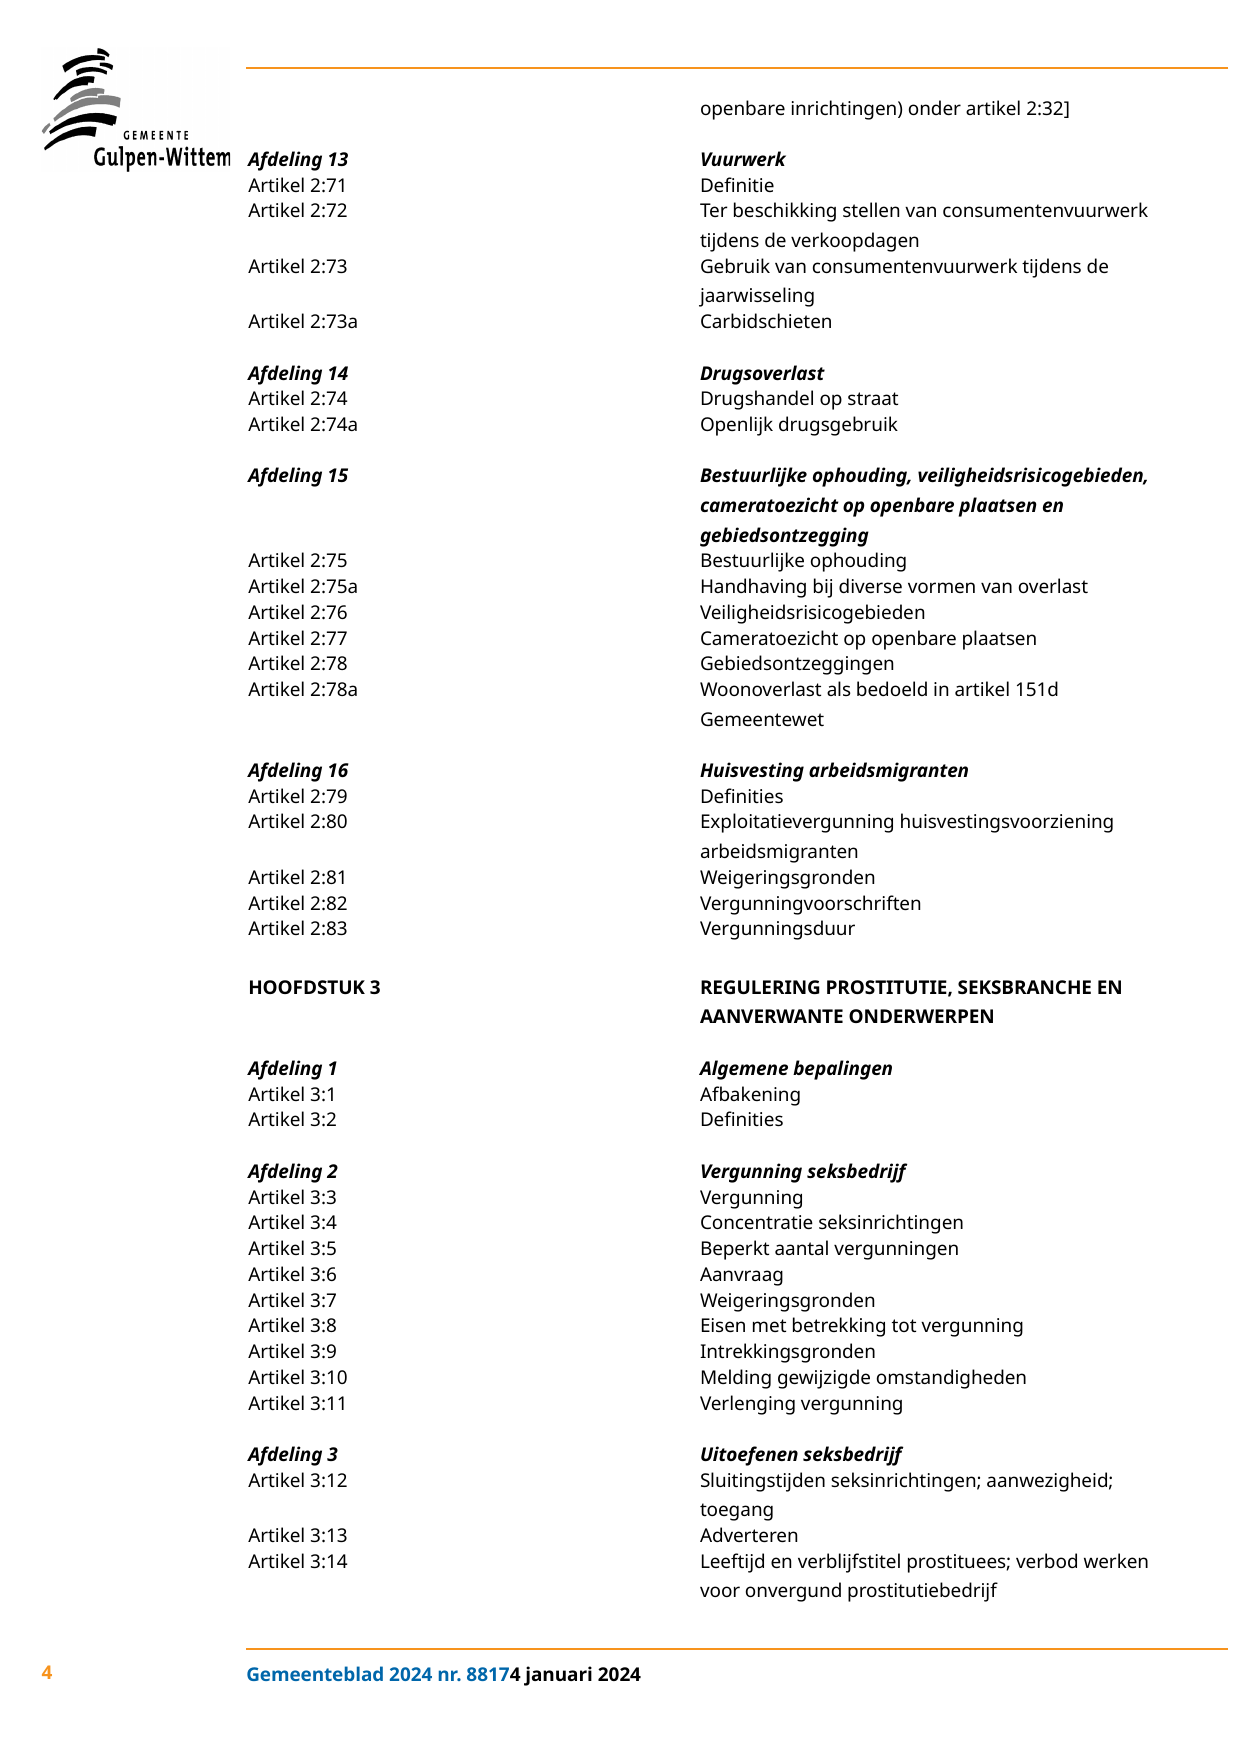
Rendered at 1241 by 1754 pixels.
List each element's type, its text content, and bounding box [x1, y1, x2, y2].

table_cell Artikel 2:79 [248, 783, 700, 809]
table_cell Vergunningsduur [700, 916, 1152, 941]
table_cell Intrekkingsgronden [700, 1338, 1152, 1364]
table_cell Artikel 3:11 [248, 1390, 700, 1415]
table_cell Vergunning seksbedrijf [700, 1158, 1152, 1184]
table_cell Artikel 3:8 [248, 1313, 700, 1338]
table_cell [700, 334, 1152, 360]
table_cell Artikel 2:75a [248, 573, 700, 599]
table_cell Artikel 2:71 [248, 172, 700, 198]
table_cell Drugsoverlast [700, 360, 1152, 386]
table_cell Artikel 2:77 [248, 625, 700, 651]
table_cell Sluitingstijden seksinrichtingen; aanwezigheid; toegang [700, 1467, 1152, 1522]
table_cell Artikel 2:80 [248, 809, 700, 864]
table_cell Cameratoezicht op openbare plaatsen [700, 625, 1152, 651]
table_cell Artikel 3:14 [248, 1548, 700, 1603]
table_cell Handhaving bij diverse vormen van overlast [700, 573, 1152, 599]
table_cell Weigeringsgronden [700, 1287, 1152, 1312]
table_cell Artikel 2:78a [248, 676, 700, 732]
table_cell [248, 1030, 700, 1055]
table_cell openbare inrichtingen) onder artikel 2:32] [700, 95, 1152, 121]
table_cell Artikel 3:12 [248, 1467, 700, 1522]
table_cell Weigeringsgronden [700, 864, 1152, 890]
table_cell [700, 437, 1152, 463]
table_cell Artikel 3:2 [248, 1107, 700, 1132]
table_cell Afdeling 16 [248, 757, 700, 783]
table_cell Artikel 2:82 [248, 890, 700, 916]
table_cell Beperkt aantal vergunningen [700, 1235, 1152, 1261]
table_cell Vergunningvoorschriften [700, 890, 1152, 916]
table_cell [248, 95, 700, 121]
table_cell Artikel 3:9 [248, 1338, 700, 1364]
table_cell Exploitatievergunning huisvestingsvoorziening arbeidsmigranten [700, 809, 1152, 864]
table_cell Gebiedsontzeggingen [700, 651, 1152, 676]
table_cell [700, 1415, 1152, 1441]
table_cell Gebruik van consumentenvuurwerk tijdens de jaarwisseling [700, 253, 1152, 308]
table_cell Woonoverlast als bedoeld in artikel 151d Gemeentewet [700, 676, 1152, 732]
table_cell Artikel 3:3 [248, 1184, 700, 1209]
table_cell Definities [700, 783, 1152, 809]
table_cell Concentratie seksinrichtingen [700, 1210, 1152, 1235]
table_cell Artikel 2:83 [248, 916, 700, 941]
table_cell [248, 437, 700, 463]
table_cell Drugshandel op straat [700, 386, 1152, 411]
table_cell [700, 121, 1152, 146]
table_cell Afbakening [700, 1081, 1152, 1107]
table_cell [248, 121, 700, 146]
table_cell Ter beschikking stellen van consumentenvuurwerk tijdens de verkoopdagen [700, 198, 1152, 253]
table_cell Leeftijd en verblijfstitel prostituees; verbod werken voor onvergund prostitutiebedrijf [700, 1548, 1152, 1603]
table_header REGULERING PROSTITUTIE, SEKSBRANCHE EN AANVERWANTE ONDERWERPEN [700, 974, 1152, 1029]
table_cell Artikel 3:13 [248, 1522, 700, 1548]
table_cell Artikel 2:75 [248, 548, 700, 573]
table_cell Afdeling 13 [248, 146, 700, 172]
picture [41, 47, 231, 172]
table_cell [700, 1030, 1152, 1055]
table_cell Definitie [700, 172, 1152, 198]
table_cell Veiligheidsrisicogebieden [700, 599, 1152, 625]
table_cell Verlenging vergunning [700, 1390, 1152, 1415]
table_cell [248, 1133, 700, 1158]
table_cell Eisen met betrekking tot vergunning [700, 1313, 1152, 1338]
table_cell Afdeling 14 [248, 360, 700, 386]
table_cell Adverteren [700, 1522, 1152, 1548]
table_cell [700, 1133, 1152, 1158]
table_cell Artikel 3:4 [248, 1210, 700, 1235]
table_cell [248, 1415, 700, 1441]
table_cell Carbidschieten [700, 308, 1152, 334]
table_cell Artikel 3:1 [248, 1081, 700, 1107]
table_cell Artikel 2:72 [248, 198, 700, 253]
table_cell Bestuurlijke ophouding [700, 548, 1152, 573]
table_cell Artikel 2:74 [248, 386, 700, 411]
table_cell Artikel 2:74a [248, 411, 700, 437]
table_cell [248, 334, 700, 360]
table_cell Artikel 3:7 [248, 1287, 700, 1312]
table_cell Afdeling 3 [248, 1441, 700, 1467]
table_cell [248, 732, 700, 757]
table_cell Artikel 2:76 [248, 599, 700, 625]
table_cell Bestuurlijke ophouding, veiligheidsrisicogebieden, cameratoezicht op openbare plaatsen en gebiedsontzegging [700, 463, 1152, 548]
table_cell Afdeling 2 [248, 1158, 700, 1184]
table_cell Artikel 2:78 [248, 651, 700, 676]
table_cell Artikel 3:5 [248, 1235, 700, 1261]
table_cell Afdeling 15 [248, 463, 700, 548]
table_cell Artikel 2:81 [248, 864, 700, 890]
table_cell Vuurwerk [700, 146, 1152, 172]
table_cell Vergunning [700, 1184, 1152, 1209]
table_cell Definities [700, 1107, 1152, 1132]
table_cell Algemene bepalingen [700, 1055, 1152, 1081]
table_cell Artikel 3:6 [248, 1261, 700, 1287]
table_cell Aanvraag [700, 1261, 1152, 1287]
table_cell Artikel 3:10 [248, 1364, 700, 1390]
table_cell Artikel 2:73a [248, 308, 700, 334]
table_cell Afdeling 1 [248, 1055, 700, 1081]
table_cell Huisvesting arbeidsmigranten [700, 757, 1152, 783]
table_cell [700, 732, 1152, 757]
table_header HOOFDSTUK 3 [248, 974, 700, 1029]
table_cell Openlijk drugsgebruik [700, 411, 1152, 437]
table_cell Melding gewijzigde omstandigheden [700, 1364, 1152, 1390]
table_cell Artikel 2:73 [248, 253, 700, 308]
table_cell Uitoefenen seksbedrijf [700, 1441, 1152, 1467]
